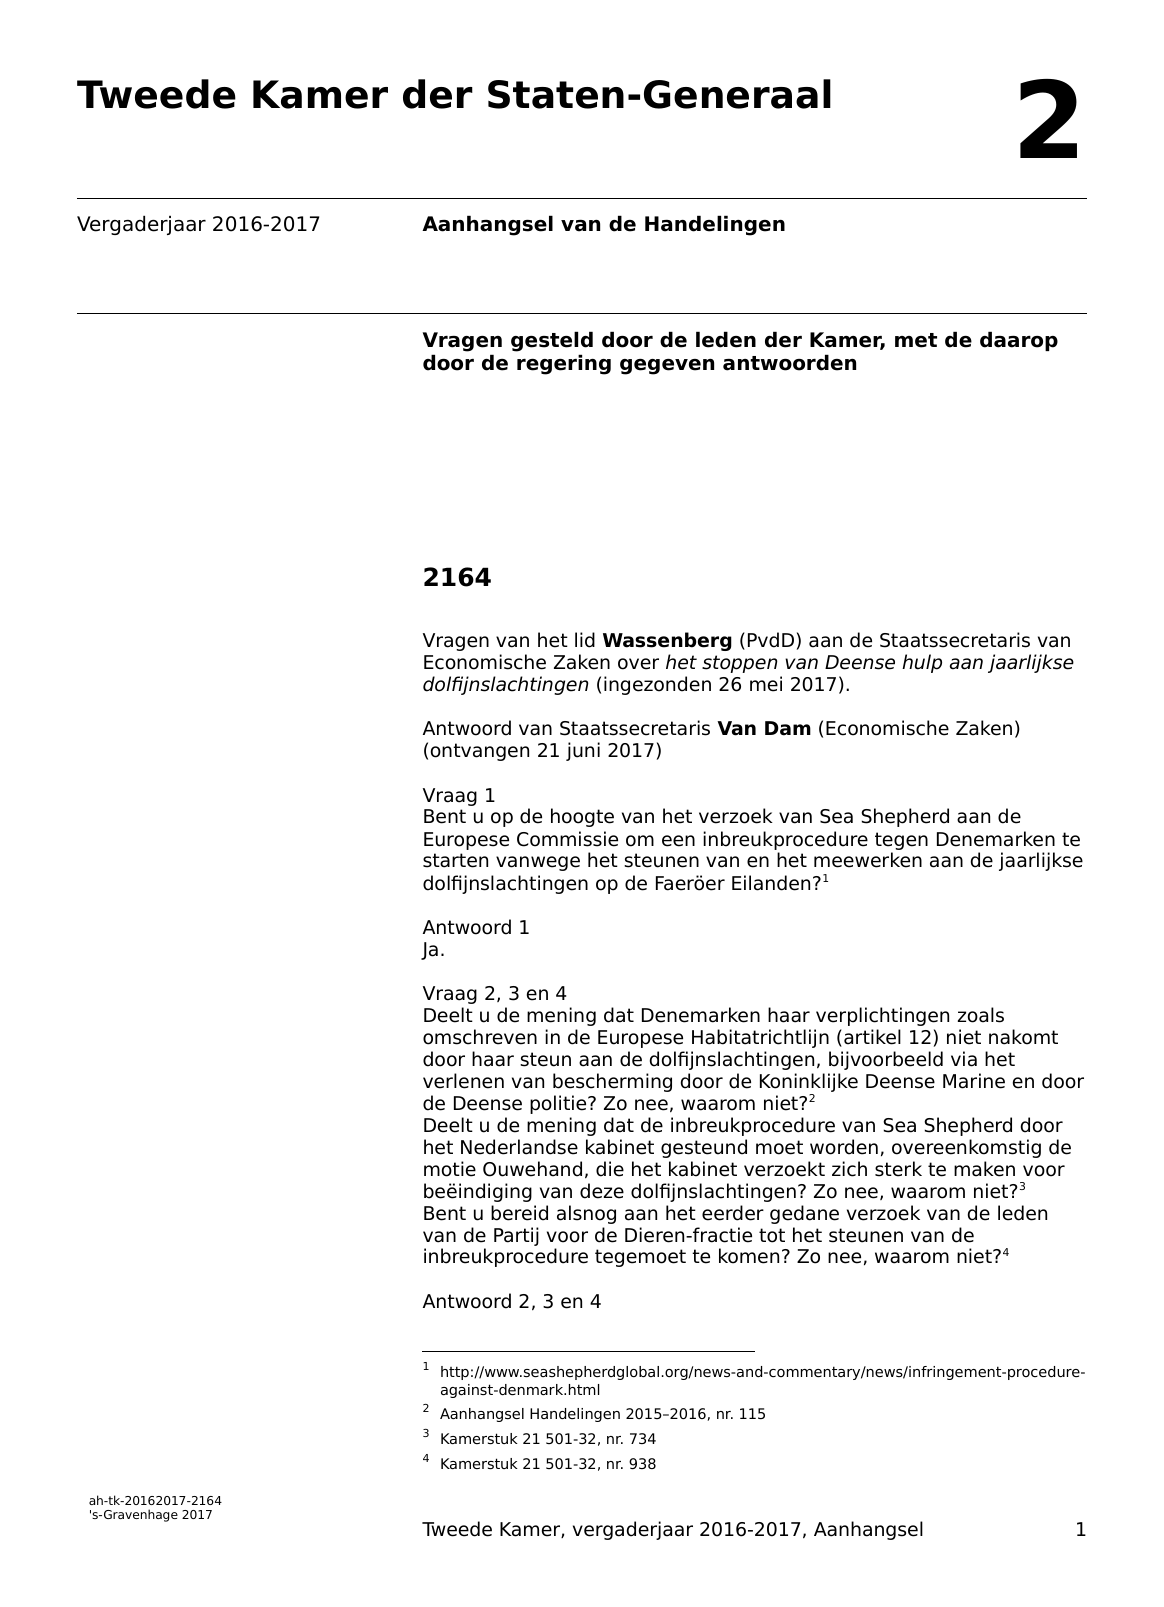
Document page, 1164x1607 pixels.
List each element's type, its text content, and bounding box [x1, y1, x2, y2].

text Deelt u de mening dat Denemarken haar verplichtingen zoals omschreven in de Europese Habitatrichtlijn (artikel 12) niet nakomt door haar steun aan de dolfijnslachtingen, bijvoorbeeld via het verlenen van bescherming door de Koninklijke Deense Marine en door de Deense politie? Zo nee, waarom niet? [422, 1005, 1087, 1114]
table_header 2 [886, 59, 1087, 198]
text Kamerstuk 21 501-32, nr. 938 [422, 1452, 1087, 1474]
text 's-Gravenhage 2017 [88, 1508, 323, 1522]
text Vragen van het lid Wassenberg (PvdD) aan de Staatssecretaris van Economische Zaken over het stoppen van Deense hulp aan jaarlijkse dolfijnslachtingen (ingezonden 26 mei 2017). [422, 630, 1087, 696]
text Ja. [422, 938, 1087, 961]
text Antwoord 1 [422, 917, 1087, 938]
table_cell [77, 314, 422, 375]
text Bent u op de hoogte van het verzoek van Sea Shepherd aan de Europese Commissie om een inbreukprocedure tegen Denemarken te starten vanwege het steunen van en het meewerken aan de jaarlijkse dolfijnslachtingen op de Faeröer Eilanden? [422, 806, 1087, 894]
table_cell Aanhangsel van de Handelingen [422, 199, 1087, 313]
text Antwoord 2, 3 en 4 [422, 1291, 1087, 1313]
table_cell Vergaderjaar 2016-2017 [77, 199, 422, 313]
text Bent u bereid alsnog aan het eerder gedane verzoek van de leden van de Partij voor de Dieren-fractie tot het steunen van de inbreukprocedure tegemoet te komen? Zo nee, waarom niet? [422, 1202, 1087, 1268]
text Vraag 2, 3 en 4 [422, 983, 1087, 1005]
table_cell Vragen gesteld door de leden der Kamer, met de daarop door de regering gegeven antwoorden [422, 314, 1087, 375]
text ah-tk-20162017-2164 [88, 1494, 323, 1508]
text Deelt u de mening dat de inbreukprocedure van Sea Shepherd door het Nederlandse kabinet gesteund moet worden, overeenkomstig de motie Ouwehand, die het kabinet verzoekt zich sterk te maken voor beëindiging van deze dolfijnslachtingen? Zo nee, waarom niet? [422, 1114, 1087, 1202]
text Aanhangsel Handelingen 2015–2016, nr. 115 [422, 1402, 1087, 1424]
text 2164 [422, 563, 1087, 592]
text Vraag 1 [422, 784, 1087, 806]
text Kamerstuk 21 501-32, nr. 734 [422, 1427, 1087, 1449]
table_header Tweede Kamer der Staten-Generaal [77, 59, 886, 198]
text Antwoord van Staatssecretaris Van Dam (Economische Zaken) (ontvangen 21 juni 2017) [422, 718, 1087, 762]
text http://www.seashepherdglobal.org/news-and-commentary/news/infringement-procedure-against-denmark.html [422, 1360, 1087, 1399]
